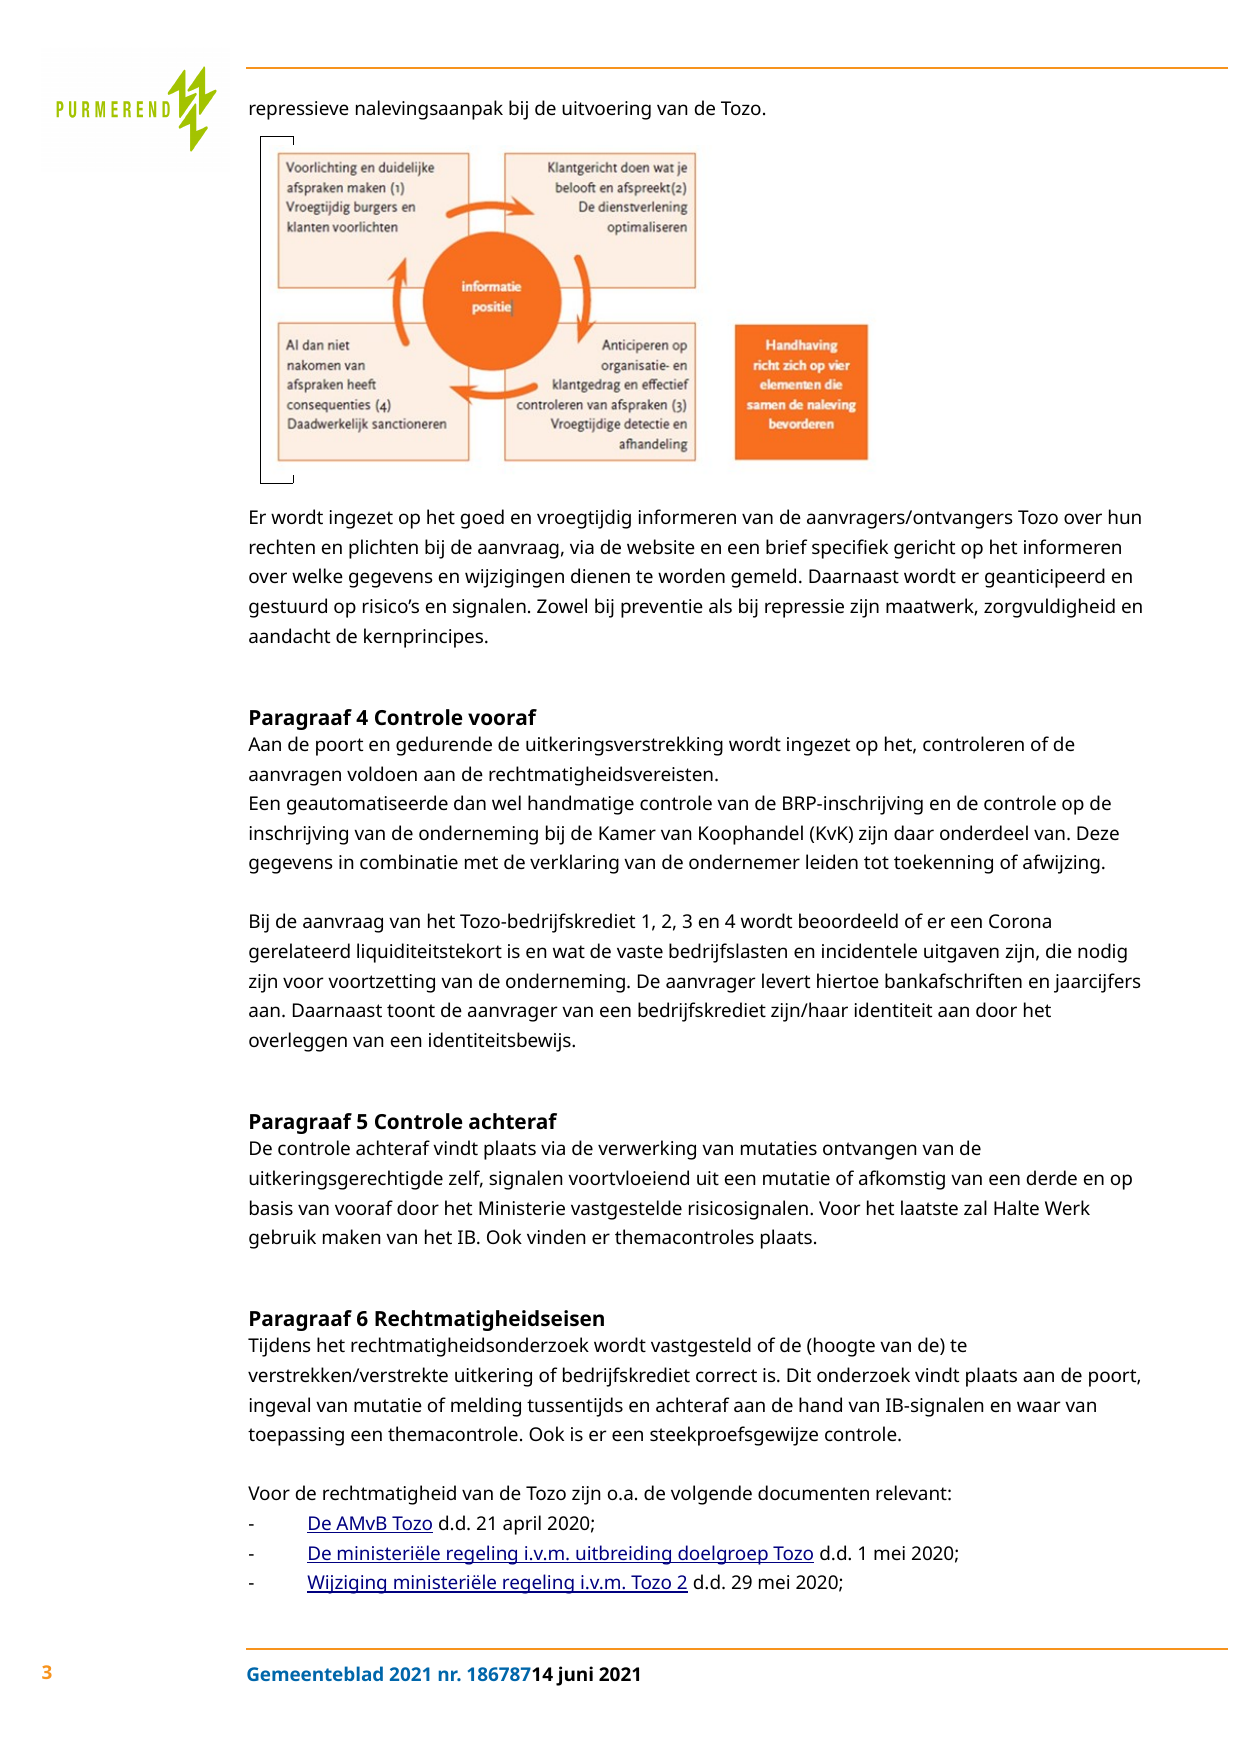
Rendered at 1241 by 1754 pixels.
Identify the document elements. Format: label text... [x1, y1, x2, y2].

list Wijziging ministeriële regeling i.v.m. Tozo 2 d.d. 29 mei 2020; [248, 1569, 1152, 1595]
text Een geautomatiseerde dan wel handmatige controle van de BRP-inschrijving en de controle op de inschrijving van de onderneming bij de Kamer van Koophandel (KvK) zijn daar onderdeel van. Deze gegevens in combinatie met de verklaring van de ondernemer leiden tot toekenning of afwijzing. [248, 790, 1152, 875]
text Er wordt ingezet op het goed en vroegtijdig informeren van de aanvragers/ontvangers Tozo over hun rechten en plichten bij de aanvraag, via de website en een brief specifiek gericht op het informeren over welke gegevens en wijzigingen dienen te worden gemeld. Daarnaast wordt er geanticipeerd en gestuurd op risico’s en signalen. Zowel bij preventie als bij repressie zijn maatwerk, zorgvuldigheid en aandacht de kernprincipes. [248, 504, 1152, 648]
text Paragraaf 5 Controle achteraf [248, 1107, 1152, 1136]
text Tijdens het rechtmatigheidsonderzoek wordt vastgesteld of de (hoogte van de) te verstrekken/verstrekte uitkering of bedrijfskrediet correct is. Dit onderzoek vindt plaats aan de poort, ingeval van mutatie of melding tussentijds en achteraf aan de hand van IB-signalen en waar van toepassing een themacontrole. Ook is er een steekproefsgewijze controle. [248, 1333, 1152, 1447]
text repressieve nalevingsaanpak bij de uitvoering van de Tozo. [248, 95, 1152, 121]
list De ministeriële regeling i.v.m. uitbreiding doelgroep Tozo d.d. 1 mei 2020; [248, 1540, 1152, 1566]
list De AMvB Tozo d.d. 21 april 2020; [248, 1510, 1152, 1536]
text Voor de rechtmatigheid van de Tozo zijn o.a. de volgende documenten relevant: [248, 1481, 1152, 1506]
text Bij de aanvraag van het Tozo-bedrijfskrediet 1, 2, 3 en 4 wordt beoordeeld of er een Corona gerelateerd liquiditeitstekort is en wat de vaste bedrijfslasten en incidentele uitgaven zijn, die nodig zijn voor voortzetting van de onderneming. De aanvrager levert hiertoe bankafschriften en jaarcijfers aan. Daarnaast toont de aanvrager van een bedrijfskrediet zijn/haar identiteit aan door het overleggen van een identiteitsbewijs. [248, 909, 1152, 1053]
picture [268, 145, 889, 475]
text De controle achteraf vindt plaats via de verwerking van mutaties ontvangen van de uitkeringsgerechtigde zelf, signalen voortvloeiend uit een mutatie of afkomstig van een derde en op basis van vooraf door het Ministerie vastgestelde risicosignalen. Voor het laatste zal Halte Werk gebruik maken van het IB. Ook vinden er themacontroles plaats. [248, 1136, 1152, 1250]
text Aan de poort en gedurende de uitkeringsverstrekking wordt ingezet op het, controleren of de aanvragen voldoen aan de rechtmatigheidsvereisten. [248, 731, 1152, 787]
text Paragraaf 4 Controle vooraf [248, 703, 1152, 731]
text Paragraaf 6 Rechtmatigheidseisen [248, 1304, 1152, 1333]
picture [41, 47, 231, 172]
